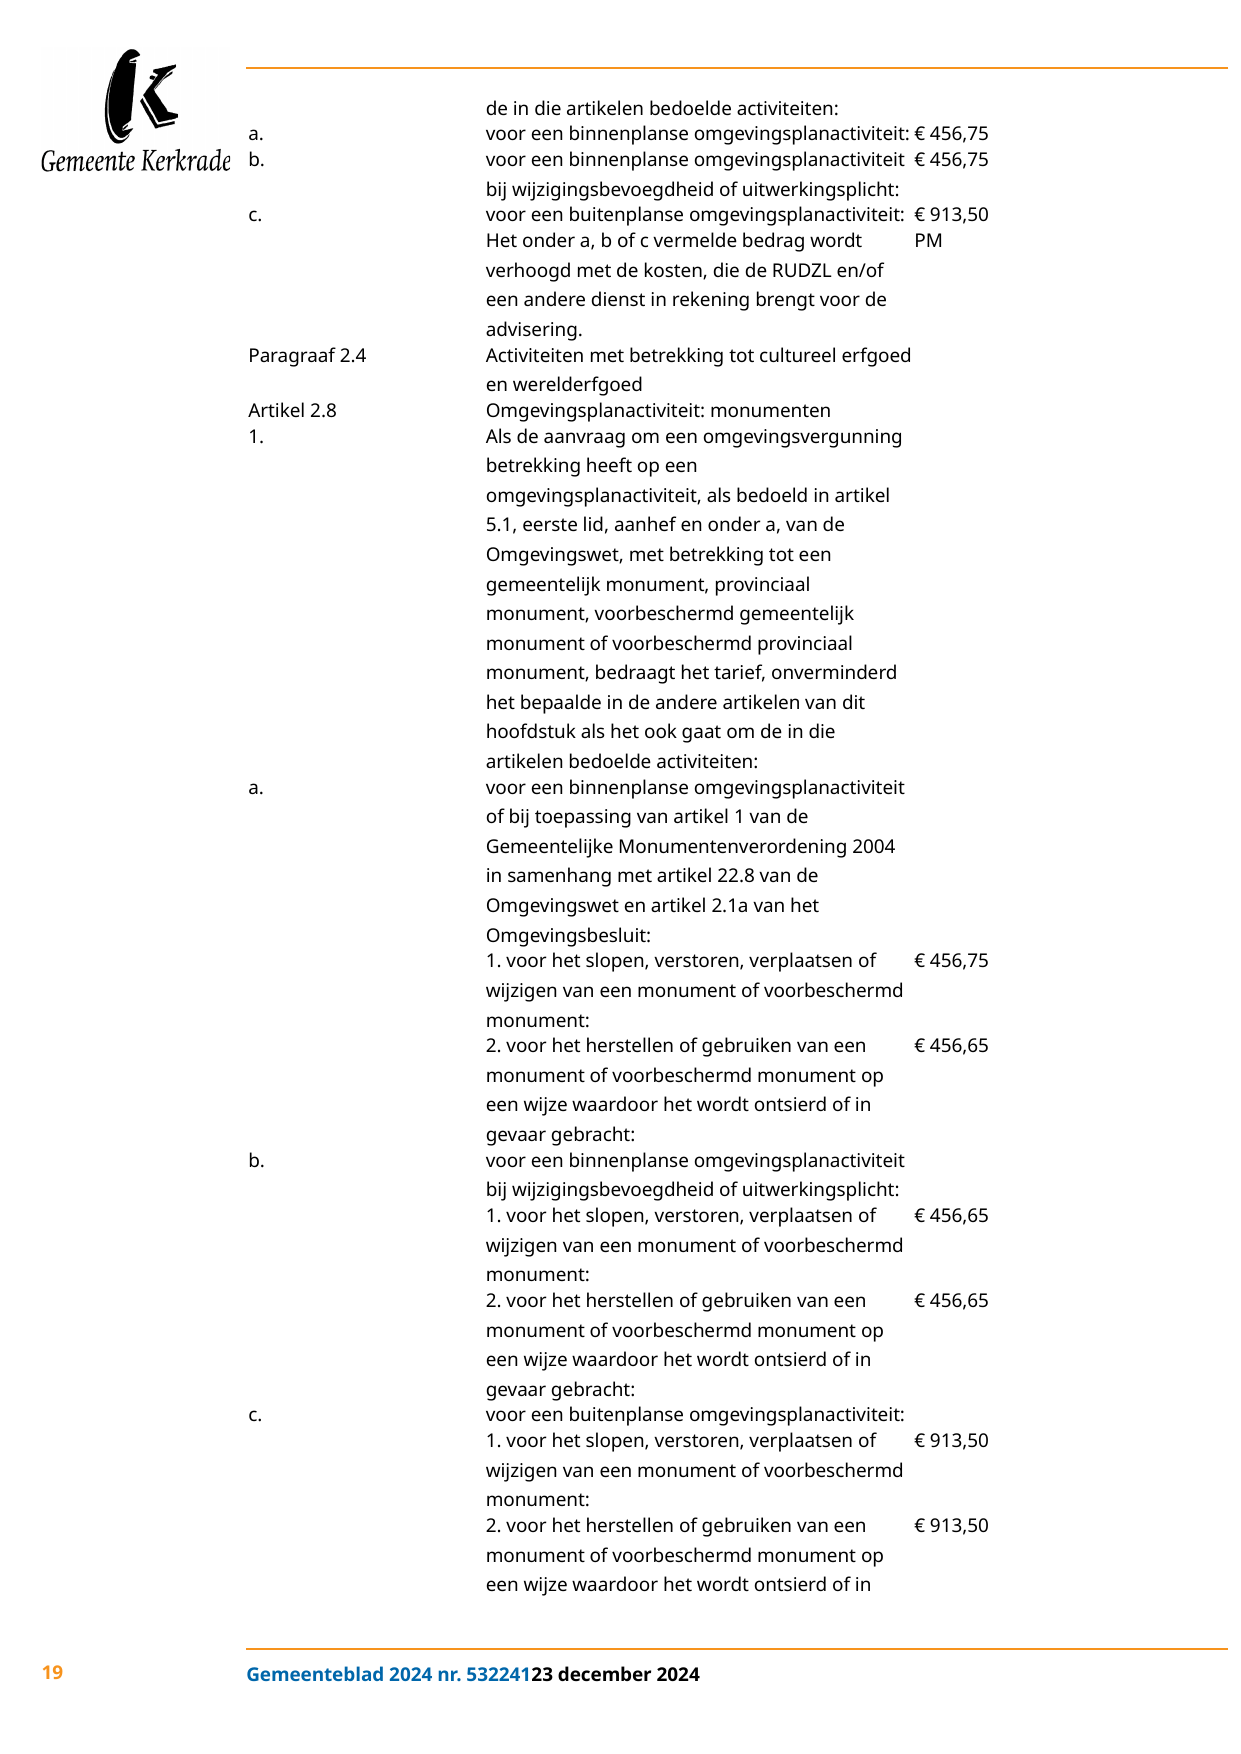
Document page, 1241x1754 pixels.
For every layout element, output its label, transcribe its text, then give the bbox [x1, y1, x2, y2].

table_cell [914, 423, 1152, 774]
table_cell [248, 1202, 486, 1287]
table_cell [248, 1287, 486, 1402]
table_cell € 913,50 [914, 1428, 1152, 1512]
table_cell € 456,75 [914, 948, 1152, 1032]
table_cell Als de aanvraag om een omgevingsvergunning betrekking heeft op een omgevingsplanactiviteit, als bedoeld in artikel 5.1, eerste lid, aanhef en onder a, van de Omgevingswet, met betrekking tot een gemeentelijk monument, provinciaal monument, voorbeschermd gemeentelijk monument of voorbeschermd provinciaal monument, bedraagt het tarief, onverminderd het bepaalde in de andere artikelen van dit hoofdstuk als het ook gaat om de in die artikelen bedoelde activiteiten: [486, 423, 914, 774]
table_cell de in die artikelen bedoelde activiteiten: [486, 95, 914, 121]
table_cell PM [914, 227, 1152, 342]
table_cell 2. voor het herstellen of gebruiken van een monument of voorbeschermd monument op een wijze waardoor het wordt ontsierd of in [486, 1512, 914, 1597]
table_cell b. [248, 1147, 486, 1202]
table_cell [248, 948, 486, 1032]
table_cell c. [248, 1402, 486, 1427]
table_cell [914, 397, 1152, 423]
table_cell 1. [248, 423, 486, 774]
table_cell voor een binnenplanse omgevingsplanactiviteit bij wijzigingsbevoegdheid of uitwerkingsplicht: [486, 146, 914, 202]
picture [41, 47, 231, 172]
table_cell € 456,65 [914, 1287, 1152, 1402]
table_cell [914, 342, 1152, 397]
table_cell 1. voor het slopen, verstoren, verplaatsen of wijzigen van een monument of voorbeschermd monument: [486, 1428, 914, 1512]
table_cell 2. voor het herstellen of gebruiken van een monument of voorbeschermd monument op een wijze waardoor het wordt ontsierd of in gevaar gebracht: [486, 1287, 914, 1402]
table_cell voor een binnenplanse omgevingsplanactiviteit: [486, 121, 914, 146]
table_cell Omgevingsplanactiviteit: monumenten [486, 397, 914, 423]
table_cell [248, 227, 486, 342]
table_cell 1. voor het slopen, verstoren, verplaatsen of wijzigen van een monument of voorbeschermd monument: [486, 1202, 914, 1287]
table_cell Paragraaf 2.4 [248, 342, 486, 397]
table_cell € 456,75 [914, 121, 1152, 146]
table_cell [914, 95, 1152, 121]
table_cell 1. voor het slopen, verstoren, verplaatsen of wijzigen van een monument of voorbeschermd monument: [486, 948, 914, 1032]
table_cell € 913,50 [914, 202, 1152, 227]
table_cell a. [248, 121, 486, 146]
table_cell c. [248, 202, 486, 227]
table_cell [914, 1147, 1152, 1202]
table_cell € 456,65 [914, 1202, 1152, 1287]
table_cell 2. voor het herstellen of gebruiken van een monument of voorbeschermd monument op een wijze waardoor het wordt ontsierd of in gevaar gebracht: [486, 1033, 914, 1147]
table_cell [248, 95, 486, 121]
table_cell b. [248, 146, 486, 202]
table_cell [914, 1402, 1152, 1427]
table_cell [914, 774, 1152, 948]
table_cell Artikel 2.8 [248, 397, 486, 423]
table_cell [248, 1033, 486, 1147]
table_cell € 456,75 [914, 146, 1152, 202]
table_cell [248, 1428, 486, 1512]
table_cell € 913,50 [914, 1512, 1152, 1597]
table_cell voor een binnenplanse omgevingsplanactiviteit bij wijzigingsbevoegdheid of uitwerkingsplicht: [486, 1147, 914, 1202]
table_cell voor een binnenplanse omgevingsplanactiviteit of bij toepassing van artikel 1 van de Gemeentelijke Monumentenverordening 2004 in samenhang met artikel 22.8 van de Omgevingswet en artikel 2.1a van het Omgevingsbesluit: [486, 774, 914, 948]
table_cell Het onder a, b of c vermelde bedrag wordt verhoogd met de kosten, die de RUDZL en/of een andere dienst in rekening brengt voor de advisering. [486, 227, 914, 342]
table_cell Activiteiten met betrekking tot cultureel erfgoed en werelderfgoed [486, 342, 914, 397]
table_cell voor een buitenplanse omgevingsplanactiviteit: [486, 1402, 914, 1427]
table_cell € 456,65 [914, 1033, 1152, 1147]
table_cell [248, 1512, 486, 1597]
table_cell a. [248, 774, 486, 948]
table_cell voor een buitenplanse omgevingsplanactiviteit: [486, 202, 914, 227]
